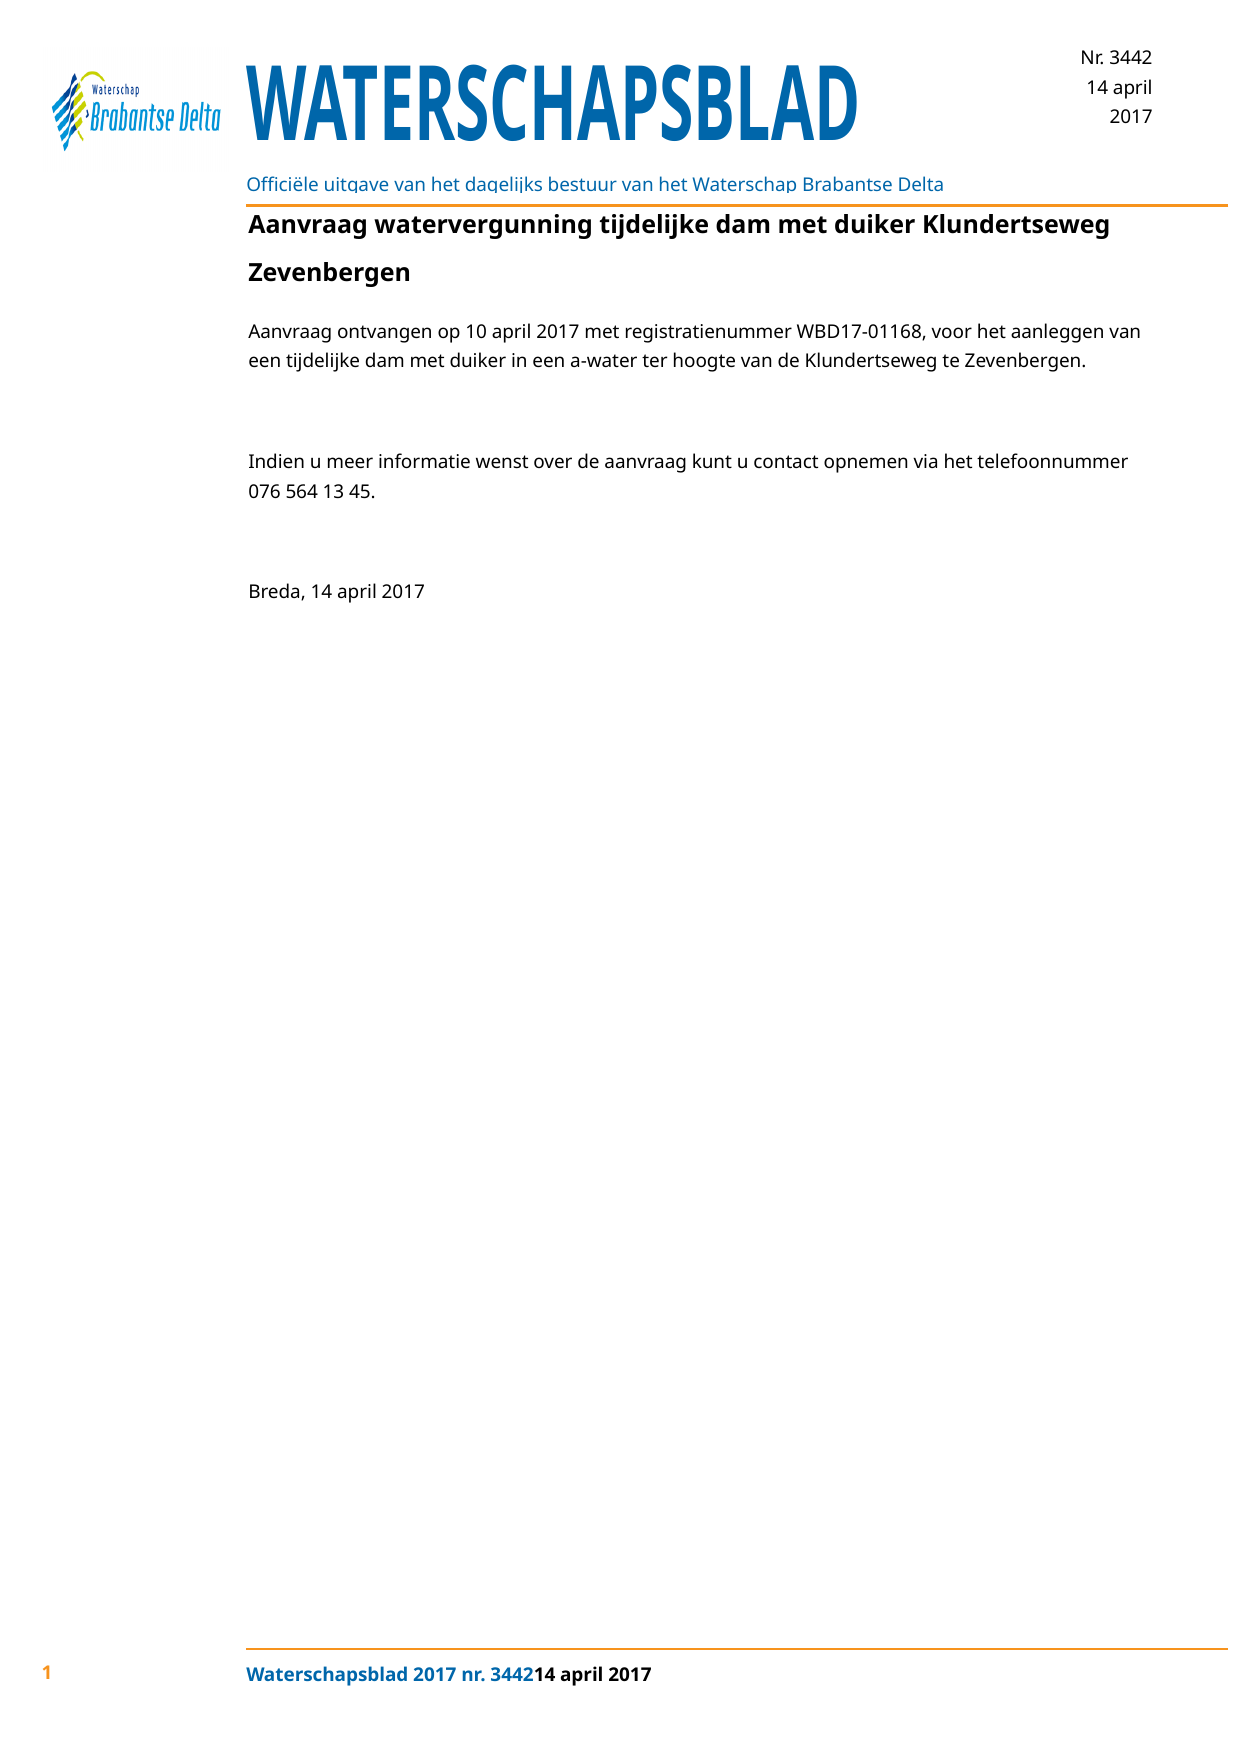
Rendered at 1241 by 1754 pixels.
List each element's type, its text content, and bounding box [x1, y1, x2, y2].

picture [41, 47, 231, 172]
text Aanvraag ontvangen op 10 april 2017 met registratienummer WBD17-01168, voor het aanleggen van een tijdelijke dam met duiker in een a-water ter hoogte van de Klundertseweg te Zevenbergen. [248, 318, 1152, 373]
text Indien u meer informatie wenst over de aanvraag kunt u contact opnemen via het telefoonnummer 076 564 13 45. [248, 448, 1152, 504]
text Aanvraag watervergunning tijdelijke dam met duiker Klundertseweg Zevenbergen [248, 207, 1152, 288]
text Breda, 14 april 2017 [248, 579, 1152, 604]
